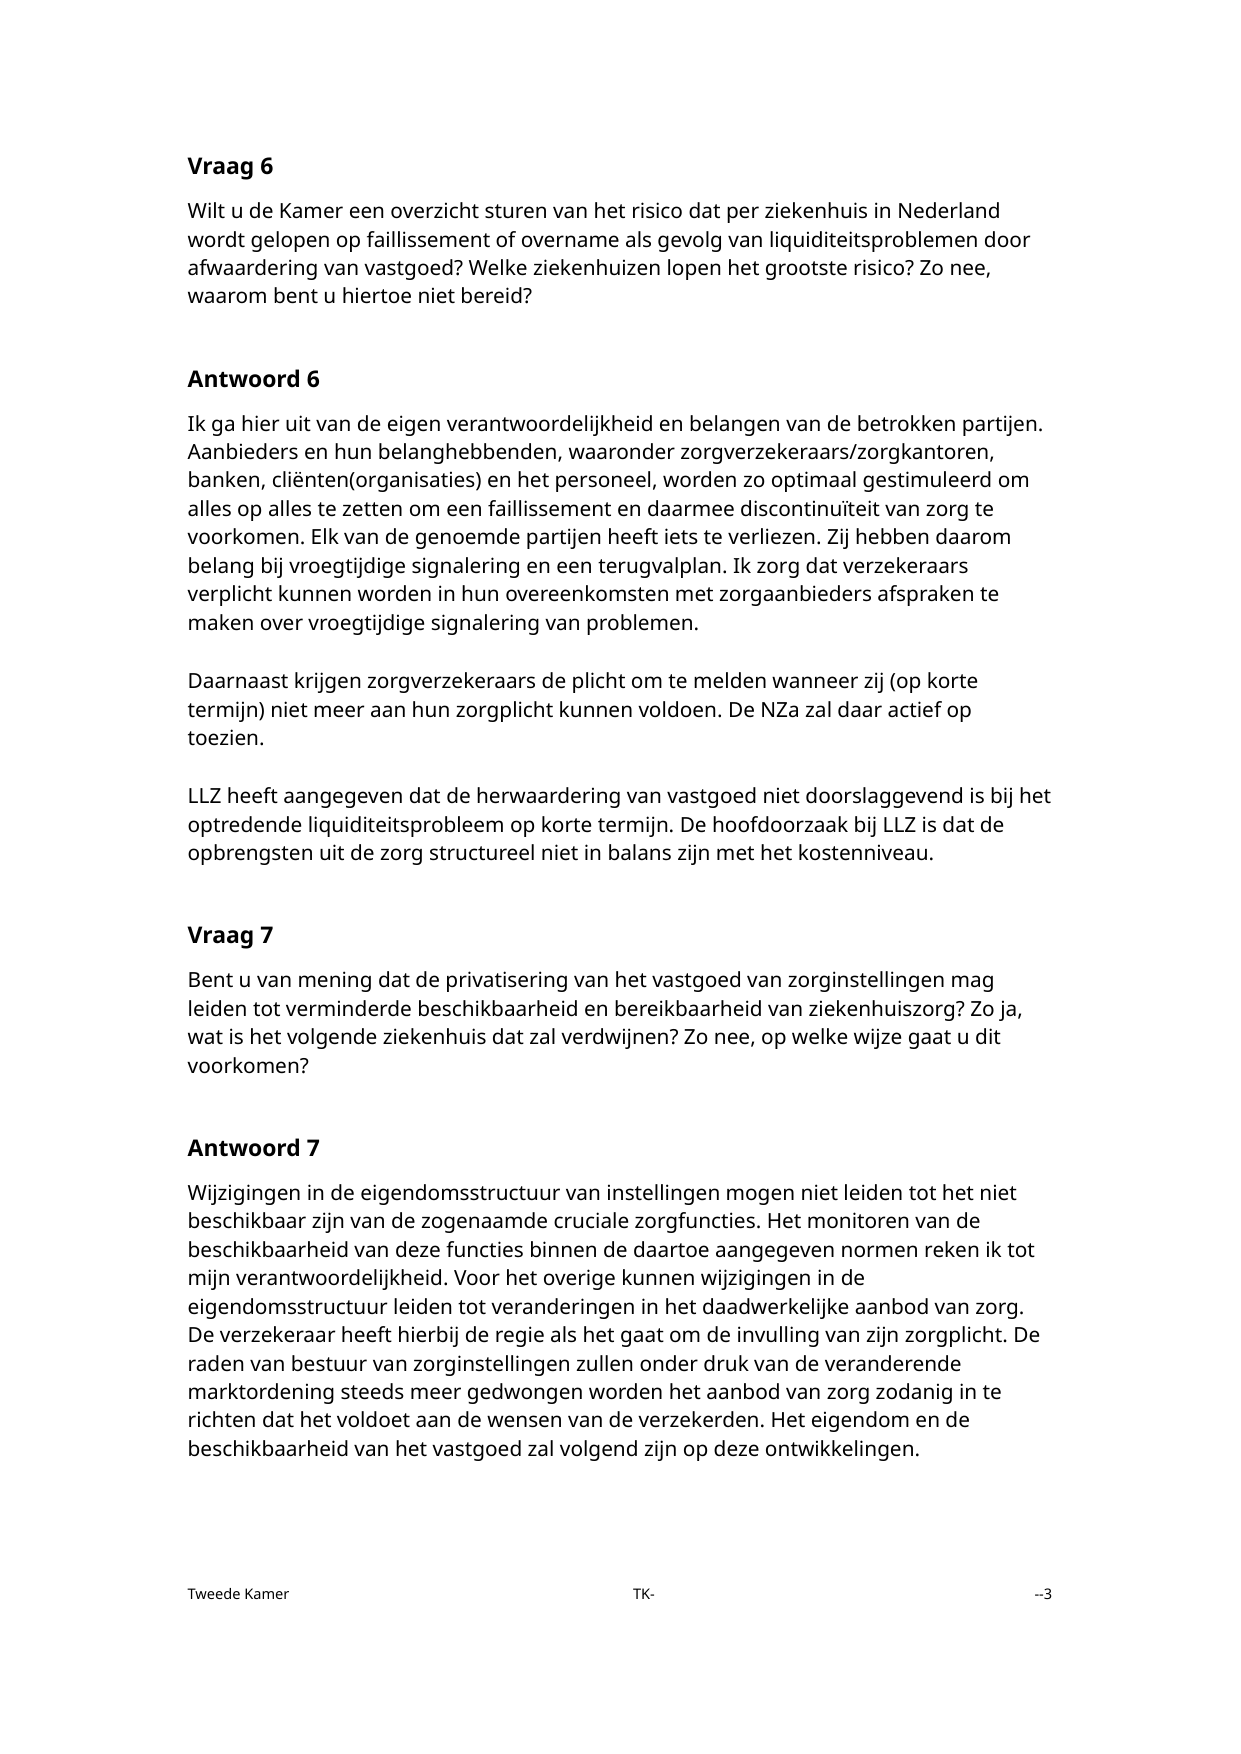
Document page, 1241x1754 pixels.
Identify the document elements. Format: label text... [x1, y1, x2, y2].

text Ik ga hier uit van de eigen verantwoordelijkheid en belangen van de betrokken partijen. Aanbieders en hun belanghebbenden, waaronder zorgverzekeraars/zorgkantoren, banken, cliënten(organisaties) en het personeel, worden zo optimaal gestimuleerd om alles op alles te zetten om een faillissement en daarmee discontinuïteit van zorg te voorkomen. Elk van de genoemde partijen heeft iets te verliezen. Zij hebben daarom belang bij vroegtijdige signalering en een terugvalplan. Ik zorg dat verzekeraars verplicht kunnen worden in hun overeenkomsten met zorgaanbieders afspraken te maken over vroegtijdige signalering van problemen. [187, 409, 1053, 636]
subtitle Vraag 6 [187, 150, 1053, 181]
text Bent u van mening dat de privatisering van het vastgoed van zorginstellingen mag leiden tot verminderde beschikbaarheid en bereikbaarheid van ziekenhuiszorg? Zo ja, wat is het volgende ziekenhuis dat zal verdwijnen? Zo nee, op welke wijze gaat u dit voorkomen? [187, 966, 1053, 1079]
text Wijzigingen in de eigendomsstructuur van instellingen mogen niet leiden tot het niet beschikbaar zijn van de zogenaamde cruciale zorgfuncties. Het monitoren van de beschikbaarheid van deze functies binnen de daartoe aangegeven normen reken ik tot mijn verantwoordelijkheid. Voor het overige kunnen wijzigingen in de eigendomsstructuur leiden tot veranderingen in het daadwerkelijke aanbod van zorg. De verzekeraar heeft hierbij de regie als het gaat om de invulling van zijn zorgplicht. De raden van bestuur van zorginstellingen zullen onder druk van de veranderende marktordening steeds meer gedwongen worden het aanbod van zorg zodanig in te richten dat het voldoet aan de wensen van de verzekerden. Het eigendom en de beschikbaarheid van het vastgoed zal volgend zijn op deze ontwikkelingen. [187, 1178, 1053, 1462]
text Daarnaast krijgen zorgverzekeraars de plicht om te melden wanneer zij (op korte termijn) niet meer aan hun zorgplicht kunnen voldoen. De NZa zal daar actief op toezien. [187, 666, 1053, 752]
subtitle Vraag 7 [187, 919, 1053, 951]
text Wilt u de Kamer een overzicht sturen van het risico dat per ziekenhuis in Nederland wordt gelopen op faillissement of overname als gevolg van liquiditeitsproblemen door afwaardering van vastgoed? Welke ziekenhuizen lopen het grootste risico? Zo nee, waarom bent u hiertoe niet bereid? [187, 196, 1053, 310]
text LLZ heeft aangegeven dat de herwaardering van vastgoed niet doorslaggevend is bij het optredende liquiditeitsprobleem op korte termijn. De hoofdoorzaak bij LLZ is dat de opbrengsten uit de zorg structureel niet in balans zijn met het kostenniveau. [187, 782, 1053, 867]
subtitle Antwoord 6 [187, 362, 1053, 394]
subtitle Antwoord 7 [187, 1132, 1053, 1163]
